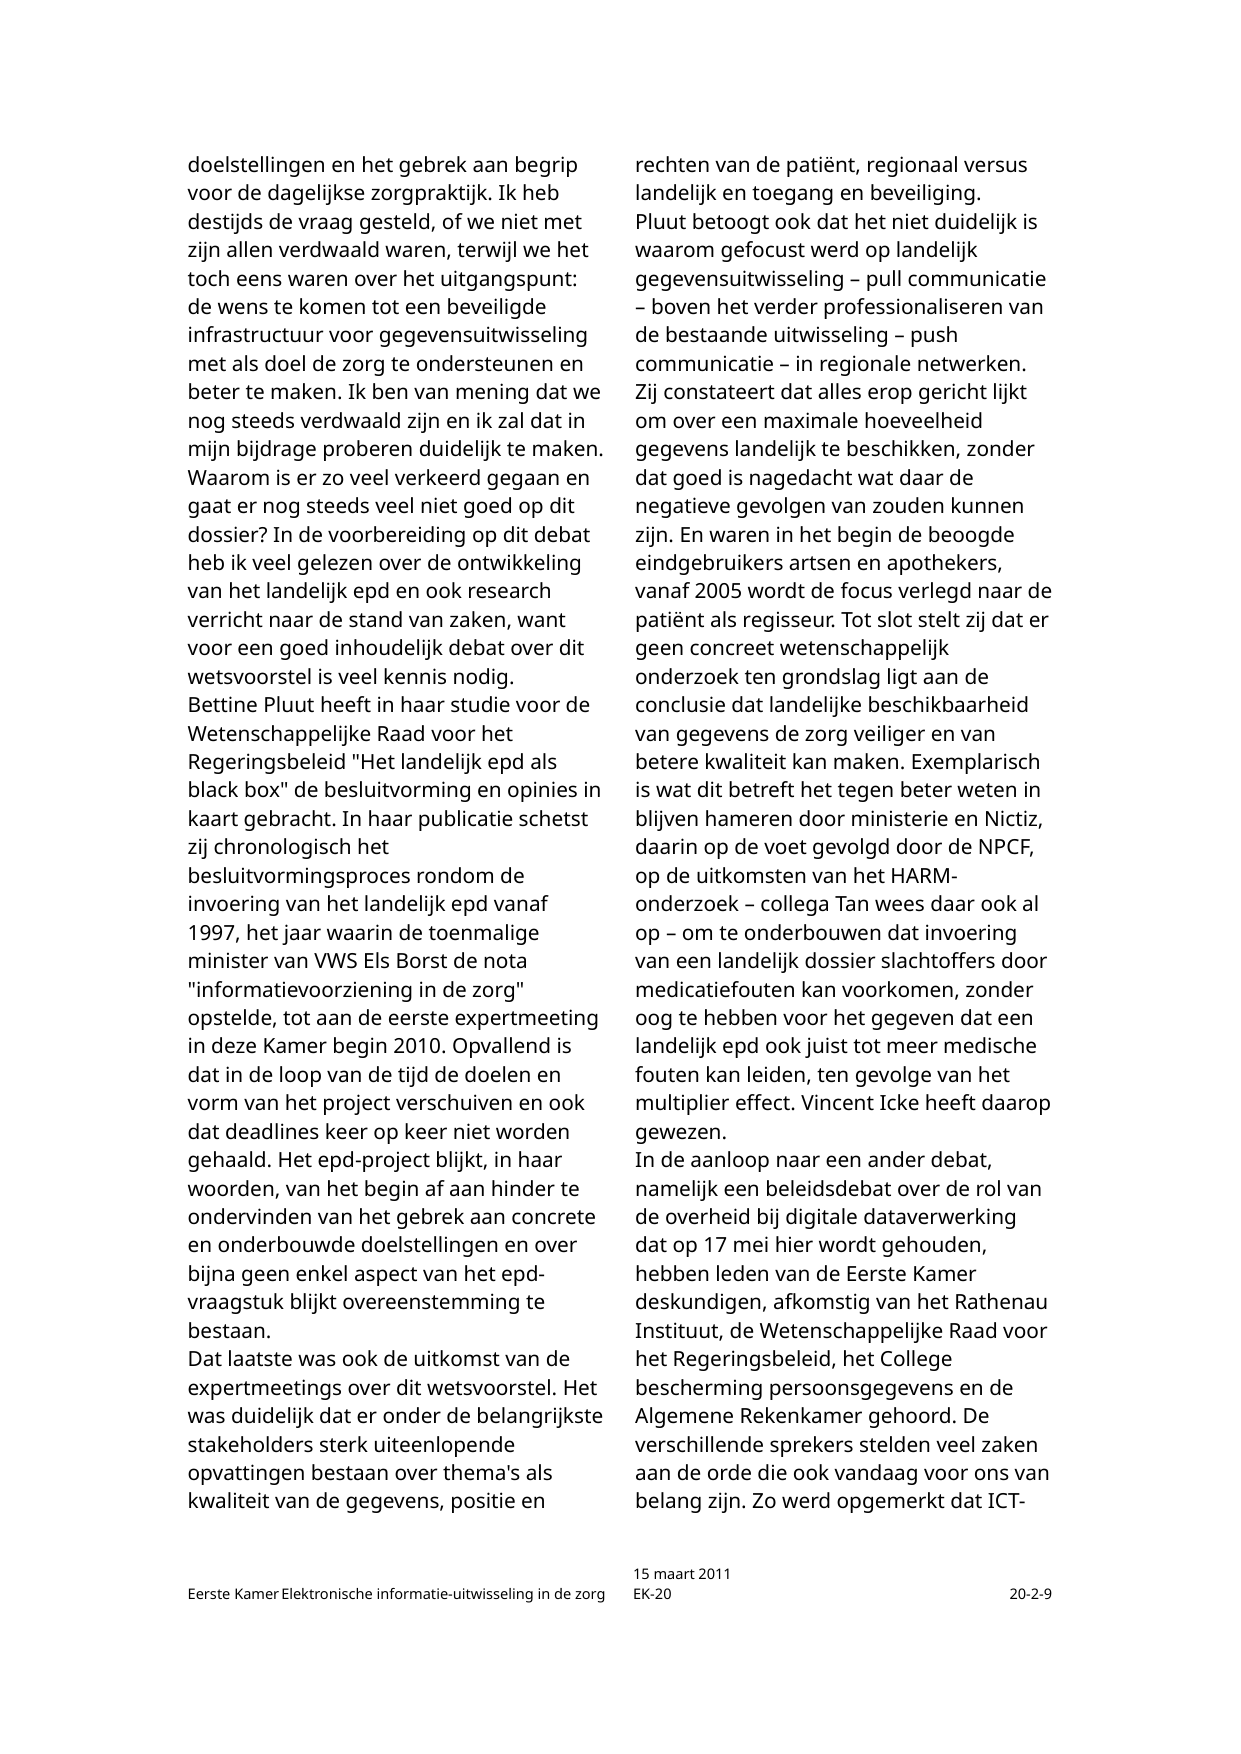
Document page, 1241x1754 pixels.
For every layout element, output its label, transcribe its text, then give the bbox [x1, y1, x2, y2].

text Bettine Pluut heeft in haar studie voor de Wetenschappelijke Raad voor het Regeringsbeleid "Het landelijk epd als black box" de besluitvorming en opinies in kaart gebracht. In haar publicatie schetst zij chronologisch het besluitvormingsproces rondom de invoering van het landelijk epd vanaf 1997, het jaar waarin de toenmalige minister van VWS Els Borst de nota "informatievoorziening in de zorg" opstelde, tot aan de eerste expertmeeting in deze Kamer begin 2010. Opvallend is dat in de loop van de tijd de doelen en vorm van het project verschuiven en ook dat deadlines keer op keer niet worden gehaald. Het epd-project blijkt, in haar woorden, van het begin af aan hinder te ondervinden van het gebrek aan concrete en onderbouwde doelstellingen en over bijna geen enkel aspect van het epd-vraagstuk blijkt overeenstemming te bestaan. [187, 690, 605, 1344]
text doelstellingen en het gebrek aan begrip voor de dagelijkse zorgpraktijk. Ik heb destijds de vraag gesteld, of we niet met zijn allen verdwaald waren, terwijl we het toch eens waren over het uitgangspunt: de wens te komen tot een beveiligde infrastructuur voor gegevensuitwisseling met als doel de zorg te ondersteunen en beter te maken. Ik ben van mening dat we nog steeds verdwaald zijn en ik zal dat in mijn bijdrage proberen duidelijk te maken. [187, 150, 605, 463]
text rechten van de patiënt, regionaal versus landelijk en toegang en beveiliging. [635, 150, 1053, 207]
text Pluut betoogt ook dat het niet duidelijk is waarom gefocust werd op landelijk gegevensuitwisseling – pull communicatie – boven het verder professionaliseren van de bestaande uitwisseling – push communicatie – in regionale netwerken. Zij constateert dat alles erop gericht lijkt om over een maximale hoeveelheid gegevens landelijk te beschikken, zonder dat goed is nagedacht wat daar de negatieve gevolgen van zouden kunnen zijn. En waren in het begin de beoogde eindgebruikers artsen en apothekers, vanaf 2005 wordt de focus verlegd naar de patiënt als regisseur. Tot slot stelt zij dat er geen concreet wetenschappelijk onderzoek ten grondslag ligt aan de conclusie dat landelijke beschikbaarheid van gegevens de zorg veiliger en van betere kwaliteit kan maken. Exemplarisch is wat dit betreft het tegen beter weten in blijven hameren door ministerie en Nictiz, daarin op de voet gevolgd door de NPCF, op de uitkomsten van het HARM-onderzoek – collega Tan wees daar ook al op – om te onderbouwen dat invoering van een landelijk dossier slachtoffers door medicatiefouten kan voorkomen, zonder oog te hebben voor het gegeven dat een landelijk epd ook juist tot meer medische fouten kan leiden, ten gevolge van het multiplier effect. Vincent Icke heeft daarop gewezen. [635, 207, 1053, 1145]
text Waarom is er zo veel verkeerd gegaan en gaat er nog steeds veel niet goed op dit dossier? In de voorbereiding op dit debat heb ik veel gelezen over de ontwikkeling van het landelijk epd en ook research verricht naar de stand van zaken, want voor een goed inhoudelijk debat over dit wetsvoorstel is veel kennis nodig. [187, 463, 605, 690]
text In de aanloop naar een ander debat, namelijk een beleidsdebat over de rol van de overheid bij digitale dataverwerking dat op 17 mei hier wordt gehouden, hebben leden van de Eerste Kamer deskundigen, afkomstig van het Rathenau Instituut, de Wetenschappelijke Raad voor het Regeringsbeleid, het College bescherming persoonsgegevens en de Algemene Rekenkamer gehoord. De verschillende sprekers stelden veel zaken aan de orde die ook vandaag voor ons van belang zijn. Zo werd opgemerkt dat ICT- [635, 1145, 1053, 1515]
text Dat laatste was ook de uitkomst van de expertmeetings over dit wetsvoorstel. Het was duidelijk dat er onder de belangrijkste stakeholders sterk uiteenlopende opvattingen bestaan over thema's als kwaliteit van de gegevens, positie en [187, 1344, 605, 1515]
